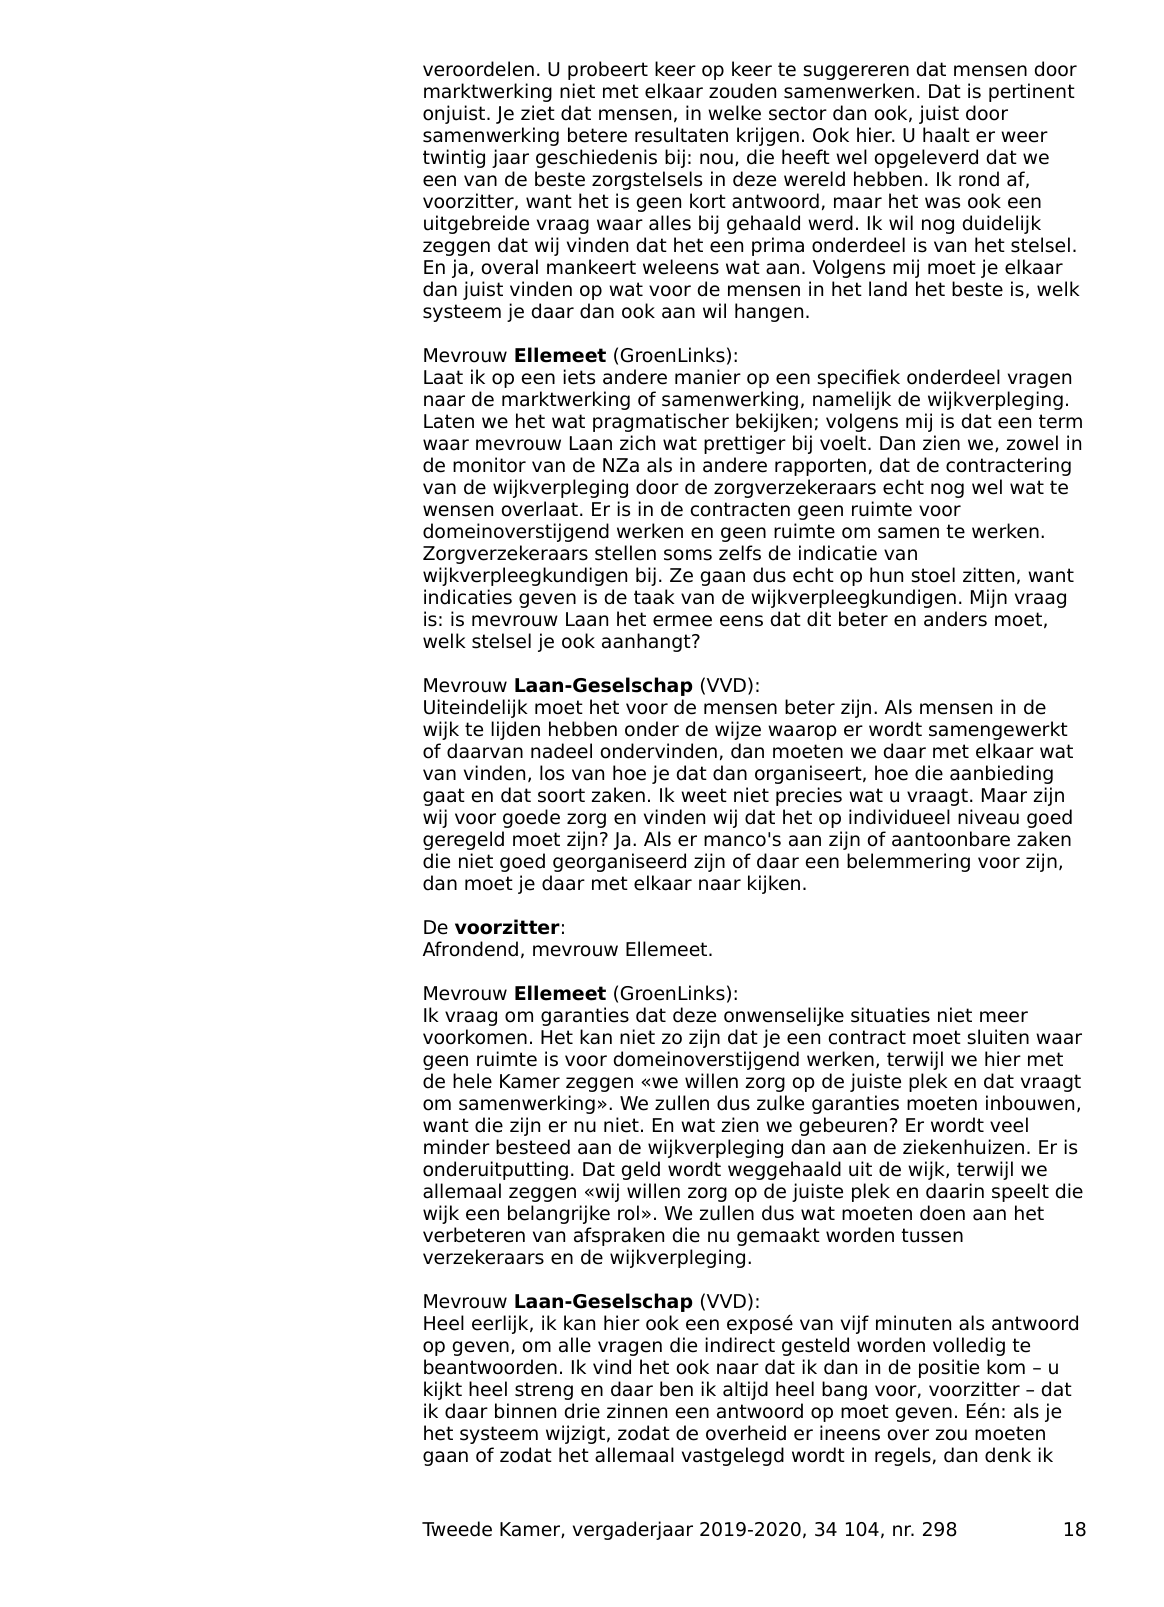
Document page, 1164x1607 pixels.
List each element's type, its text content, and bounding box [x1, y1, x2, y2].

text Ik vraag om garanties dat deze onwenselijke situaties niet meer voorkomen. Het kan niet zo zijn dat je een contract moet sluiten waar geen ruimte is voor domeinoverstijgend werken, terwijl we hier met de hele Kamer zeggen «we willen zorg op de juiste plek en dat vraagt om samenwerking». We zullen dus zulke garanties moeten inbouwen, want die zijn er nu niet. En wat zien we gebeuren? Er wordt veel minder besteed aan de wijkverpleging dan aan de ziekenhuizen. Er is onderuitputting. Dat geld wordt weggehaald uit de wijk, terwijl we allemaal zeggen «wij willen zorg op de juiste plek en daarin speelt die wijk een belangrijke rol». We zullen dus wat moeten doen aan het verbeteren van afspraken die nu gemaakt worden tussen verzekeraars en de wijkverpleging. [422, 1005, 1087, 1269]
text Mevrouw Ellemeet (GroenLinks): [422, 983, 1087, 1005]
text Laat ik op een iets andere manier op een specifiek onderdeel vragen naar de marktwerking of samenwerking, namelijk de wijkverpleging. Laten we het wat pragmatischer bekijken; volgens mij is dat een term waar mevrouw Laan zich wat prettiger bij voelt. Dan zien we, zowel in de monitor van de NZa als in andere rapporten, dat de contractering van de wijkverpleging door de zorgverzekeraars echt nog wel wat te wensen overlaat. Er is in de contracten geen ruimte voor domeinoverstijgend werken en geen ruimte om samen te werken. Zorgverzekeraars stellen soms zelfs de indicatie van wijkverpleegkundigen bij. Ze gaan dus echt op hun stoel zitten, want indicaties geven is de taak van de wijkverpleegkundigen. Mijn vraag is: is mevrouw Laan het ermee eens dat dit beter en anders moet, welk stelsel je ook aanhangt? [422, 367, 1087, 653]
text Mevrouw Ellemeet (GroenLinks): [422, 345, 1087, 367]
text Heel eerlijk, ik kan hier ook een exposé van vijf minuten als antwoord op geven, om alle vragen die indirect gesteld worden volledig te beantwoorden. Ik vind het ook naar dat ik dan in de positie kom – u kijkt heel streng en daar ben ik altijd heel bang voor, voorzitter – dat ik daar binnen drie zinnen een antwoord op moet geven. Eén: als je het systeem wijzigt, zodat de overheid er ineens over zou moeten gaan of zodat het allemaal vastgelegd wordt in regels, dan denk ik [422, 1313, 1087, 1467]
text De voorzitter: [422, 917, 1087, 939]
text Afrondend, mevrouw Ellemeet. [422, 939, 1087, 961]
text Uiteindelijk moet het voor de mensen beter zijn. Als mensen in de wijk te lijden hebben onder de wijze waarop er wordt samengewerkt of daarvan nadeel ondervinden, dan moeten we daar met elkaar wat van vinden, los van hoe je dat dan organiseert, hoe die aanbieding gaat en dat soort zaken. Ik weet niet precies wat u vraagt. Maar zijn wij voor goede zorg en vinden wij dat het op individueel niveau goed geregeld moet zijn? Ja. Als er manco's aan zijn of aantoonbare zaken die niet goed georganiseerd zijn of daar een belemmering voor zijn, dan moet je daar met elkaar naar kijken. [422, 697, 1087, 895]
text veroordelen. U probeert keer op keer te suggereren dat mensen door marktwerking niet met elkaar zouden samenwerken. Dat is pertinent onjuist. Je ziet dat mensen, in welke sector dan ook, juist door samenwerking betere resultaten krijgen. Ook hier. U haalt er weer twintig jaar geschiedenis bij: nou, die heeft wel opgeleverd dat we een van de beste zorgstelsels in deze wereld hebben. Ik rond af, voorzitter, want het is geen kort antwoord, maar het was ook een uitgebreide vraag waar alles bij gehaald werd. Ik wil nog duidelijk zeggen dat wij vinden dat het een prima onderdeel is van het stelsel. En ja, overal mankeert weleens wat aan. Volgens mij moet je elkaar dan juist vinden op wat voor de mensen in het land het beste is, welk systeem je daar dan ook aan wil hangen. [422, 59, 1087, 323]
text Mevrouw Laan-Geselschap (VVD): [422, 675, 1087, 697]
text Mevrouw Laan-Geselschap (VVD): [422, 1291, 1087, 1313]
